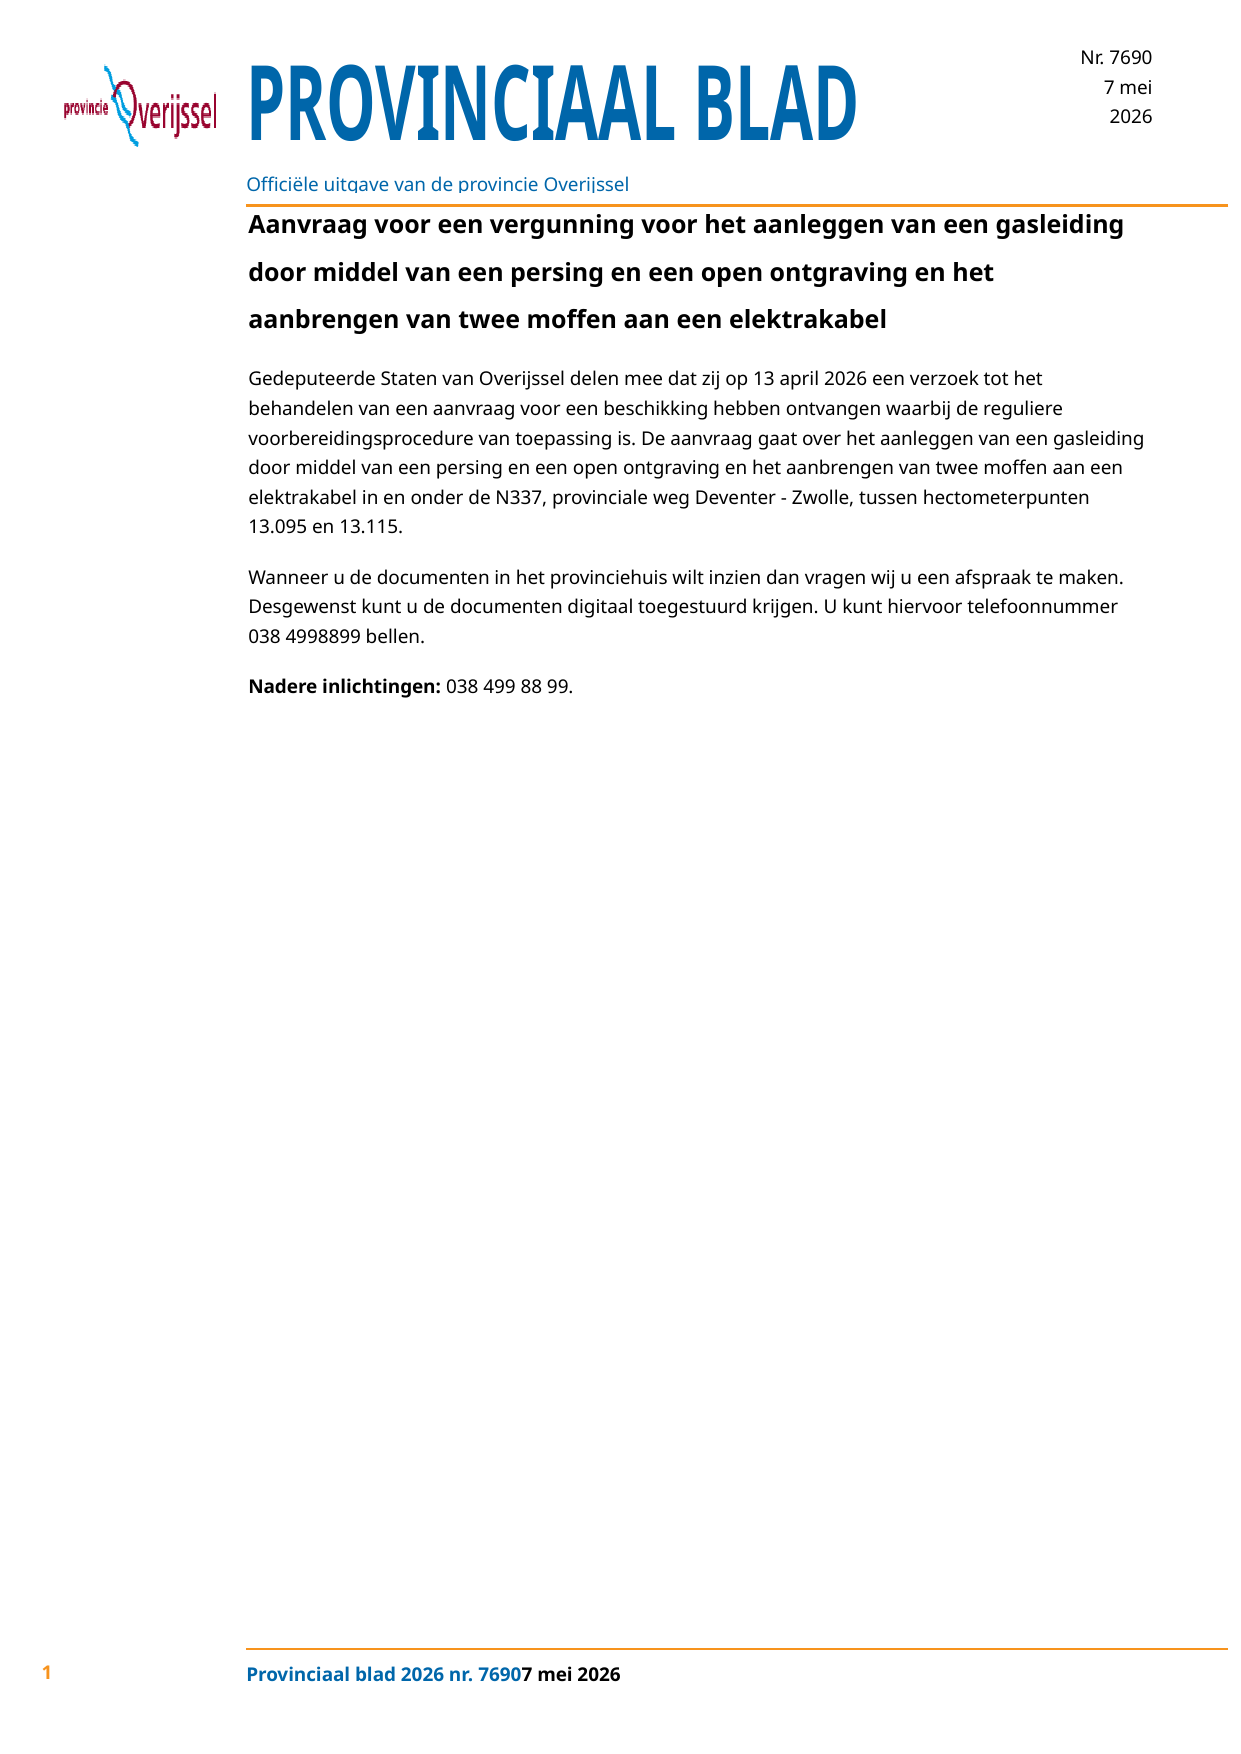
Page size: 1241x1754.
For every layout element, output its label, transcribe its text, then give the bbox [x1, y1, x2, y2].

text Wanneer u de documenten in het provinciehuis wilt inzien dan vragen wij u een afspraak te maken. Desgewenst kunt u de documenten digitaal toegestuurd krijgen. U kunt hiervoor telefoonnummer 038 4998899 bellen. [248, 564, 1152, 649]
text Gedeputeerde Staten van Overijssel delen mee dat zij op 13 april 2026 een verzoek tot het behandelen van een aanvraag voor een beschikking hebben ontvangen waarbij de reguliere voorbereidingsprocedure van toepassing is. De aanvraag gaat over het aanleggen van een gasleiding door middel van een persing en een open ontgraving en het aanbrengen van twee moffen aan een elektrakabel in en onder de N337, provinciale weg Deventer - Zwolle, tussen hectometerpunten 13.095 en 13.115. [248, 366, 1152, 539]
picture [41, 47, 231, 172]
text Aanvraag voor een vergunning voor het aanleggen van een gasleiding door middel van een persing en een open ontgraving en het aanbrengen van twee moffen aan een elektrakabel [248, 207, 1152, 336]
text Nadere inlichtingen: 038 499 88 99. [248, 673, 1152, 699]
